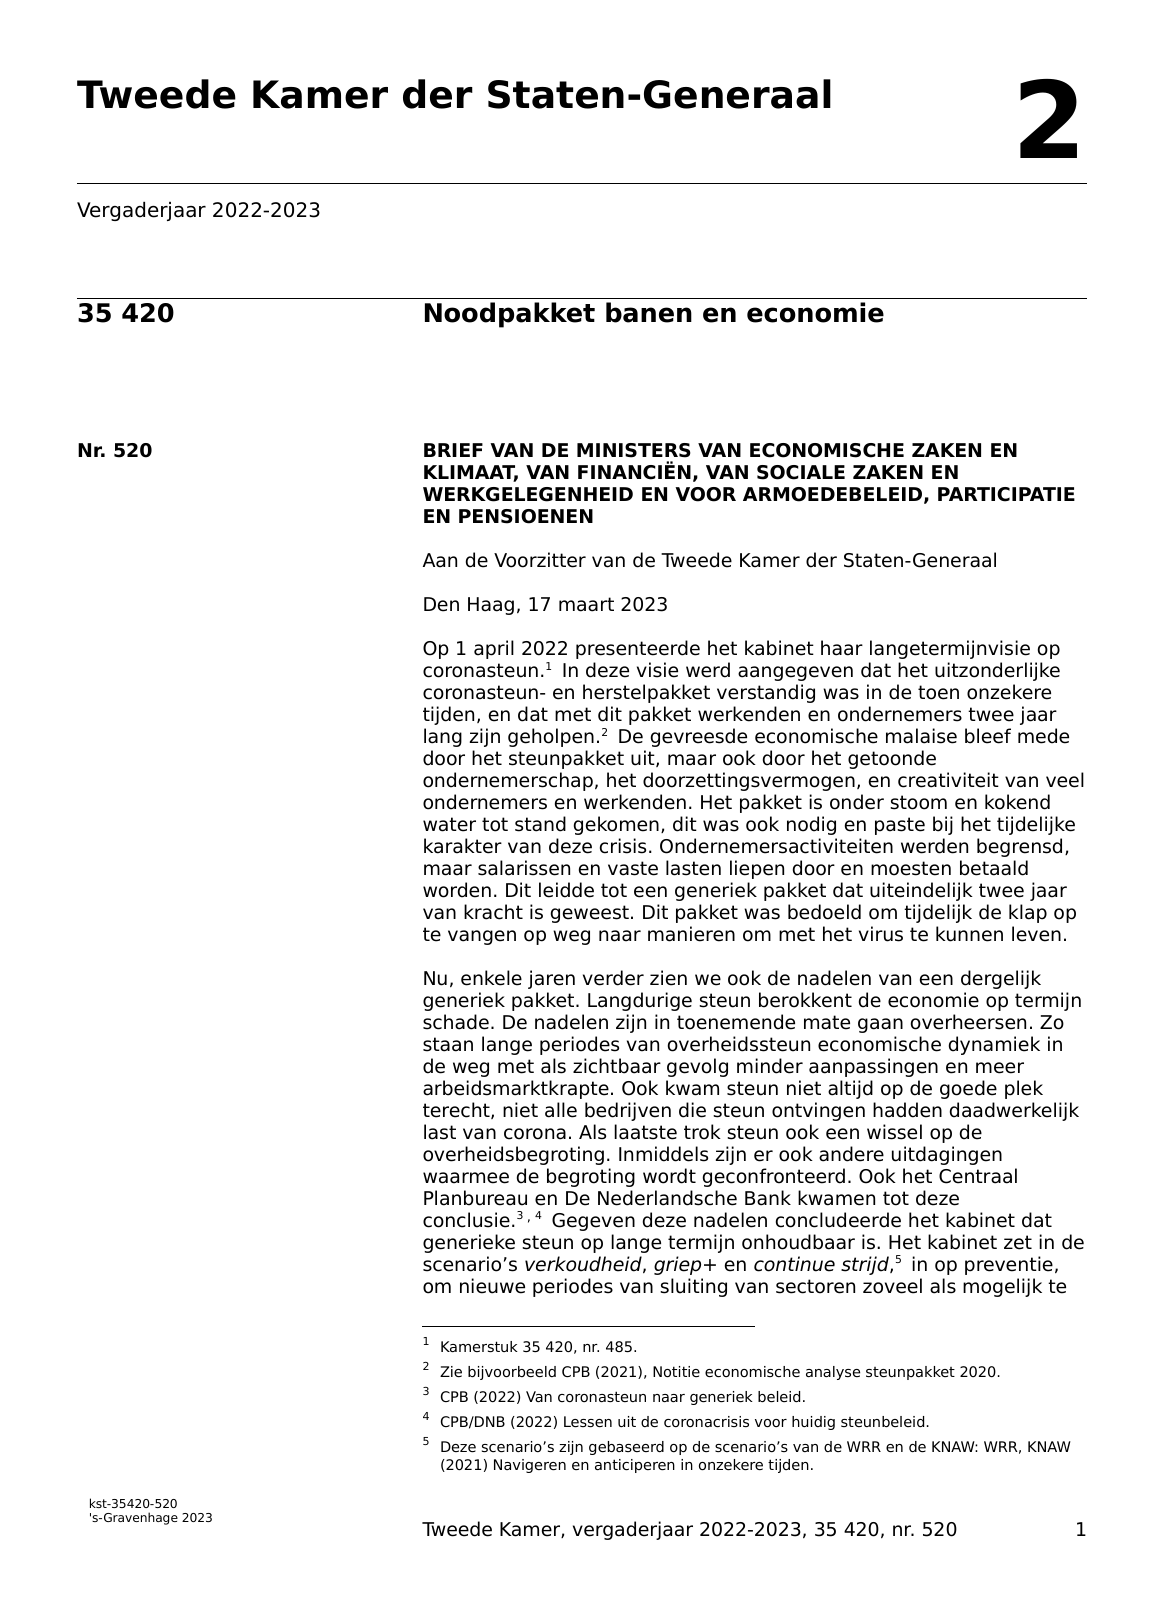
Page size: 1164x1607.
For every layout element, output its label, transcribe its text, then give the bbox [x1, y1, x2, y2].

table_header Tweede Kamer der Staten-Generaal [77, 59, 886, 183]
text Aan de Voorzitter van de Tweede Kamer der Staten-Generaal [422, 550, 1087, 572]
text 's-Gravenhage 2023 [88, 1511, 323, 1525]
text Kamerstuk 35 420, nr. 485. [422, 1335, 1087, 1357]
text kst-35420-520 [88, 1497, 323, 1511]
subtitle Nr. 520 BRIEF VAN DE MINISTERS VAN ECONOMISCHE ZAKEN EN KLIMAAT, VAN FINANCIËN, VAN SOCIALE ZAKEN EN WERKGELEGENHEID EN VOOR ARMOEDEBELEID, PARTICIPATIE EN PENSIOENEN [77, 440, 1087, 528]
text Zie bijvoorbeeld CPB (2021), Notitie economische analyse steunpakket 2020. [422, 1360, 1087, 1382]
text CPB/DNB (2022) Lessen uit de coronacrisis voor huidig steunbeleid. [422, 1410, 1087, 1432]
table_cell Vergaderjaar 2022-2023 [77, 184, 1087, 298]
text Nu, enkele jaren verder zien we ook de nadelen van een dergelijk generiek pakket. Langdurige steun berokkent de economie op termijn schade. De nadelen zijn in toenemende mate gaan overheersen. Zo staan lange periodes van overheidssteun economische dynamiek in de weg met als zichtbaar gevolg minder aanpassingen en meer arbeidsmarktkrapte. Ook kwam steun niet altijd op de goede plek terecht, niet alle bedrijven die steun ontvingen hadden daadwerkelijk last van corona. Als laatste trok steun ook een wissel op de overheidsbegroting. Inmiddels zijn er ook andere uitdagingen waarmee de begroting wordt geconfronteerd. Ook het Centraal Planbureau en De Nederlandsche Bank kwamen tot deze conclusie., Gegeven deze nadelen concludeerde het kabinet dat generieke steun op lange termijn onhoudbaar is. Het kabinet zet in de scenario’s verkoudheid, griep+ en continue strijd, in op preventie, om nieuwe periodes van sluiting van sectoren zoveel als mogelijk te [422, 968, 1087, 1298]
subtitle 35 420 Noodpakket banen en economie [77, 299, 1087, 329]
text CPB (2022) Van coronasteun naar generiek beleid. [422, 1385, 1087, 1407]
text Den Haag, 17 maart 2023 [422, 594, 1087, 616]
table_header 2 [886, 59, 1087, 183]
text Deze scenario’s zijn gebaseerd op de scenario’s van de WRR en de KNAW: WRR, KNAW (2021) Navigeren en anticiperen in onzekere tijden. [422, 1435, 1087, 1474]
text Op 1 april 2022 presenteerde het kabinet haar langetermijnvisie op coronasteun. In deze visie werd aangegeven dat het uitzonderlijke coronasteun- en herstelpakket verstandig was in de toen onzekere tijden, en dat met dit pakket werkenden en ondernemers twee jaar lang zijn geholpen. De gevreesde economische malaise bleef mede door het steunpakket uit, maar ook door het getoonde ondernemerschap, het doorzettingsvermogen, en creativiteit van veel ondernemers en werkenden. Het pakket is onder stoom en kokend water tot stand gekomen, dit was ook nodig en paste bij het tijdelijke karakter van deze crisis. Ondernemersactiviteiten werden begrensd, maar salarissen en vaste lasten liepen door en moesten betaald worden. Dit leidde tot een generiek pakket dat uiteindelijk twee jaar van kracht is geweest. Dit pakket was bedoeld om tijdelijk de klap op te vangen op weg naar manieren om met het virus te kunnen leven. [422, 638, 1087, 946]
